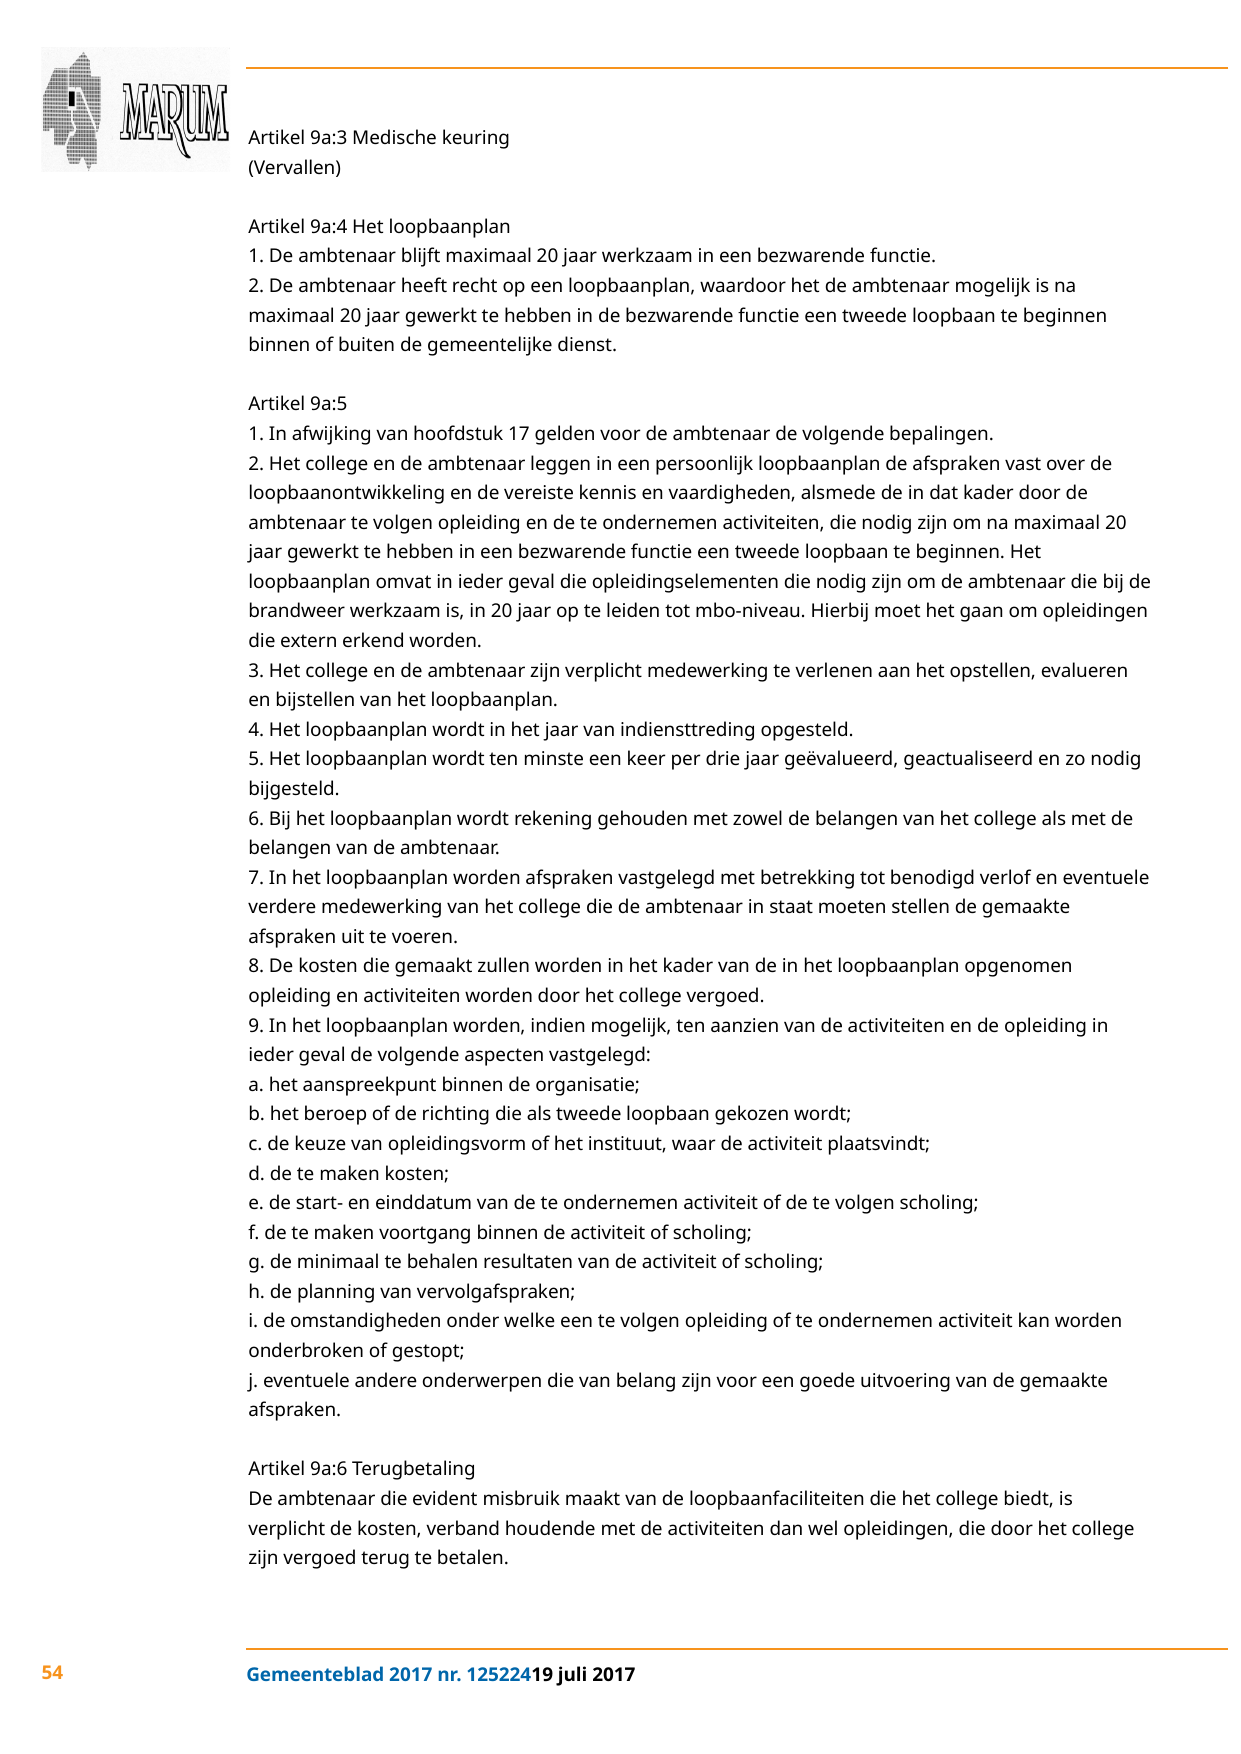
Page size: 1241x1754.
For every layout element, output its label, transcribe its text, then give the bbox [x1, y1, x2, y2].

text 3. Het college en de ambtenaar zijn verplicht medewerking te verlenen aan het opstellen, evalueren en bijstellen van het loopbaanplan. [248, 657, 1152, 712]
text Artikel 9a:6 Terugbetaling [248, 1456, 1152, 1481]
text b. het beroep of de richting die als tweede loopbaan gekozen wordt; [248, 1101, 1152, 1126]
text 5. Het loopbaanplan wordt ten minste een keer per drie jaar geëvalueerd, geactualiseerd en zo nodig bijgesteld. [248, 746, 1152, 801]
text i. de omstandigheden onder welke een te volgen opleiding of te ondernemen activiteit kan worden onderbroken of gestopt; [248, 1308, 1152, 1363]
text Artikel 9a:5 [248, 391, 1152, 416]
picture [41, 47, 231, 172]
text a. het aanspreekpunt binnen de organisatie; [248, 1071, 1152, 1097]
text c. de keuze van opleidingsvorm of het instituut, waar de activiteit plaatsvindt; [248, 1130, 1152, 1156]
text Artikel 9a:3 Medische keuring [248, 124, 1152, 150]
text g. de minimaal te behalen resultaten van de activiteit of scholing; [248, 1248, 1152, 1274]
text e. de start- en einddatum van de te ondernemen activiteit of de te volgen scholing; [248, 1189, 1152, 1215]
text j. eventuele andere onderwerpen die van belang zijn voor een goede uitvoering van de gemaakte afspraken. [248, 1367, 1152, 1422]
text (Vervallen) [248, 154, 1152, 180]
text De ambtenaar die evident misbruik maakt van de loopbaanfaciliteiten die het college biedt, is verplicht de kosten, verband houdende met de activiteiten dan wel opleidingen, die door het college zijn vergoed terug te betalen. [248, 1485, 1152, 1570]
text 8. De kosten die gemaakt zullen worden in het kader van de in het loopbaanplan opgenomen opleiding en activiteiten worden door het college vergoed. [248, 953, 1152, 1008]
text 1. In afwijking van hoofdstuk 17 gelden voor de ambtenaar de volgende bepalingen. [248, 420, 1152, 446]
text 2. De ambtenaar heeft recht op een loopbaanplan, waardoor het de ambtenaar mogelijk is na maximaal 20 jaar gewerkt te hebben in de bezwarende functie een tweede loopbaan te beginnen binnen of buiten de gemeentelijke dienst. [248, 272, 1152, 357]
text 4. Het loopbaanplan wordt in het jaar van indiensttreding opgesteld. [248, 716, 1152, 742]
text h. de planning van vervolgafspraken; [248, 1278, 1152, 1304]
text 7. In het loopbaanplan worden afspraken vastgelegd met betrekking tot benodigd verlof en eventuele verdere medewerking van het college die de ambtenaar in staat moeten stellen de gemaakte afspraken uit te voeren. [248, 864, 1152, 949]
text Artikel 9a:4 Het loopbaanplan [248, 213, 1152, 239]
text 6. Bij het loopbaanplan wordt rekening gehouden met zowel de belangen van het college als met de belangen van de ambtenaar. [248, 805, 1152, 860]
text f. de te maken voortgang binnen de activiteit of scholing; [248, 1219, 1152, 1245]
text 1. De ambtenaar blijft maximaal 20 jaar werkzaam in een bezwarende functie. [248, 243, 1152, 268]
text d. de te maken kosten; [248, 1160, 1152, 1186]
text 2. Het college en de ambtenaar leggen in een persoonlijk loopbaanplan de afspraken vast over de loopbaanontwikkeling en de vereiste kennis en vaardigheden, alsmede de in dat kader door de ambtenaar te volgen opleiding en de te ondernemen activiteiten, die nodig zijn om na maximaal 20 jaar gewerkt te hebben in een bezwarende functie een tweede loopbaan te beginnen. Het loopbaanplan omvat in ieder geval die opleidingselementen die nodig zijn om de ambtenaar die bij de brandweer werkzaam is, in 20 jaar op te leiden tot mbo-niveau. Hierbij moet het gaan om opleidingen die extern erkend worden. [248, 450, 1152, 653]
text 9. In het loopbaanplan worden, indien mogelijk, ten aanzien van de activiteiten en de opleiding in ieder geval de volgende aspecten vastgelegd: [248, 1012, 1152, 1067]
